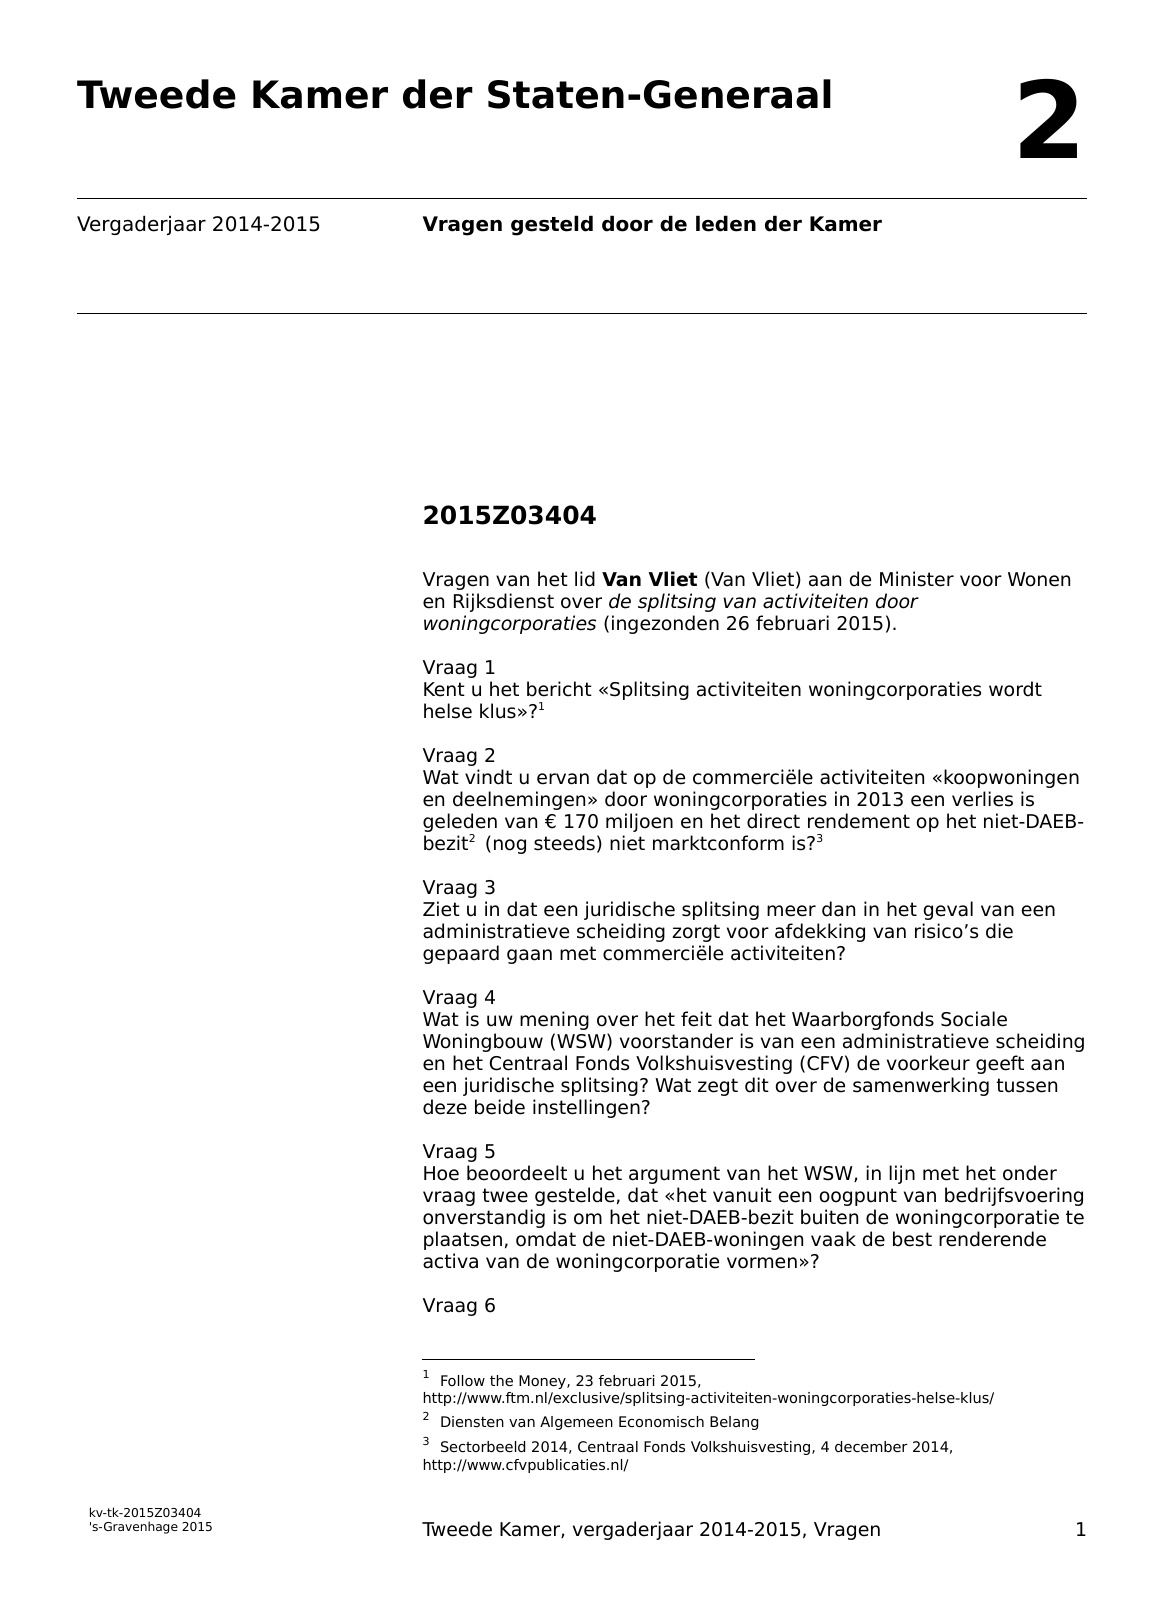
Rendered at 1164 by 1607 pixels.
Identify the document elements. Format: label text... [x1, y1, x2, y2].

text Sectorbeeld 2014, Centraal Fonds Volkshuisvesting, 4 december 2014, [422, 1435, 1087, 1457]
text Follow the Money, 23 februari 2015, [422, 1368, 1087, 1391]
text Kent u het bericht «Splitsing activiteiten woningcorporaties wordt helse klus»? [422, 679, 1087, 723]
text Wat vindt u ervan dat op de commerciële activiteiten «koopwoningen en deelnemingen» door woningcorporaties in 2013 een verlies is geleden van € 170 miljoen en het direct rendement op het niet-DAEB-bezit (nog steeds) niet marktconform is? [422, 767, 1087, 855]
text kv-tk-2015Z03404 [88, 1506, 323, 1520]
table_cell Vragen gesteld door de leden der Kamer [422, 199, 1087, 313]
table_cell Vergaderjaar 2014-2015 [77, 199, 422, 313]
text Hoe beoordeelt u het argument van het WSW, in lijn met het onder vraag twee gestelde, dat «het vanuit een oogpunt van bedrijfsvoering onverstandig is om het niet-DAEB-bezit buiten de woningcorporatie te plaatsen, omdat de niet-DAEB-woningen vaak de best renderende activa van de woningcorporatie vormen»? [422, 1163, 1087, 1273]
text Vraag 6 [422, 1295, 1087, 1317]
text Vragen van het lid Van Vliet (Van Vliet) aan de Minister voor Wonen en Rijksdienst over de splitsing van activiteiten door woningcorporaties (ingezonden 26 februari 2015). [422, 569, 1087, 635]
text Vraag 4 [422, 987, 1087, 1009]
text Vraag 1 [422, 657, 1087, 679]
table_header 2 [886, 59, 1087, 198]
text 2015Z03404 [422, 501, 1087, 531]
table_header Tweede Kamer der Staten-Generaal [77, 59, 886, 198]
text Ziet u in dat een juridische splitsing meer dan in het geval van een administratieve scheiding zorgt voor afdekking van risico’s die gepaard gaan met commerciële activiteiten? [422, 899, 1087, 965]
text Vraag 5 [422, 1141, 1087, 1163]
text Wat is uw mening over het feit dat het Waarborgfonds Sociale Woningbouw (WSW) voorstander is van een administratieve scheiding en het Centraal Fonds Volkshuisvesting (CFV) de voorkeur geeft aan een juridische splitsing? Wat zegt dit over de samenwerking tussen deze beide instellingen? [422, 1009, 1087, 1119]
text http://www.cfvpublicaties.nl/ [422, 1457, 1087, 1474]
text http://www.ftm.nl/exclusive/splitsing-activiteiten-woningcorporaties-helse-klus/ [422, 1391, 1087, 1407]
text 's-Gravenhage 2015 [88, 1520, 323, 1534]
text Vraag 2 [422, 745, 1087, 767]
text Vraag 3 [422, 877, 1087, 899]
text Diensten van Algemeen Economisch Belang [422, 1410, 1087, 1432]
